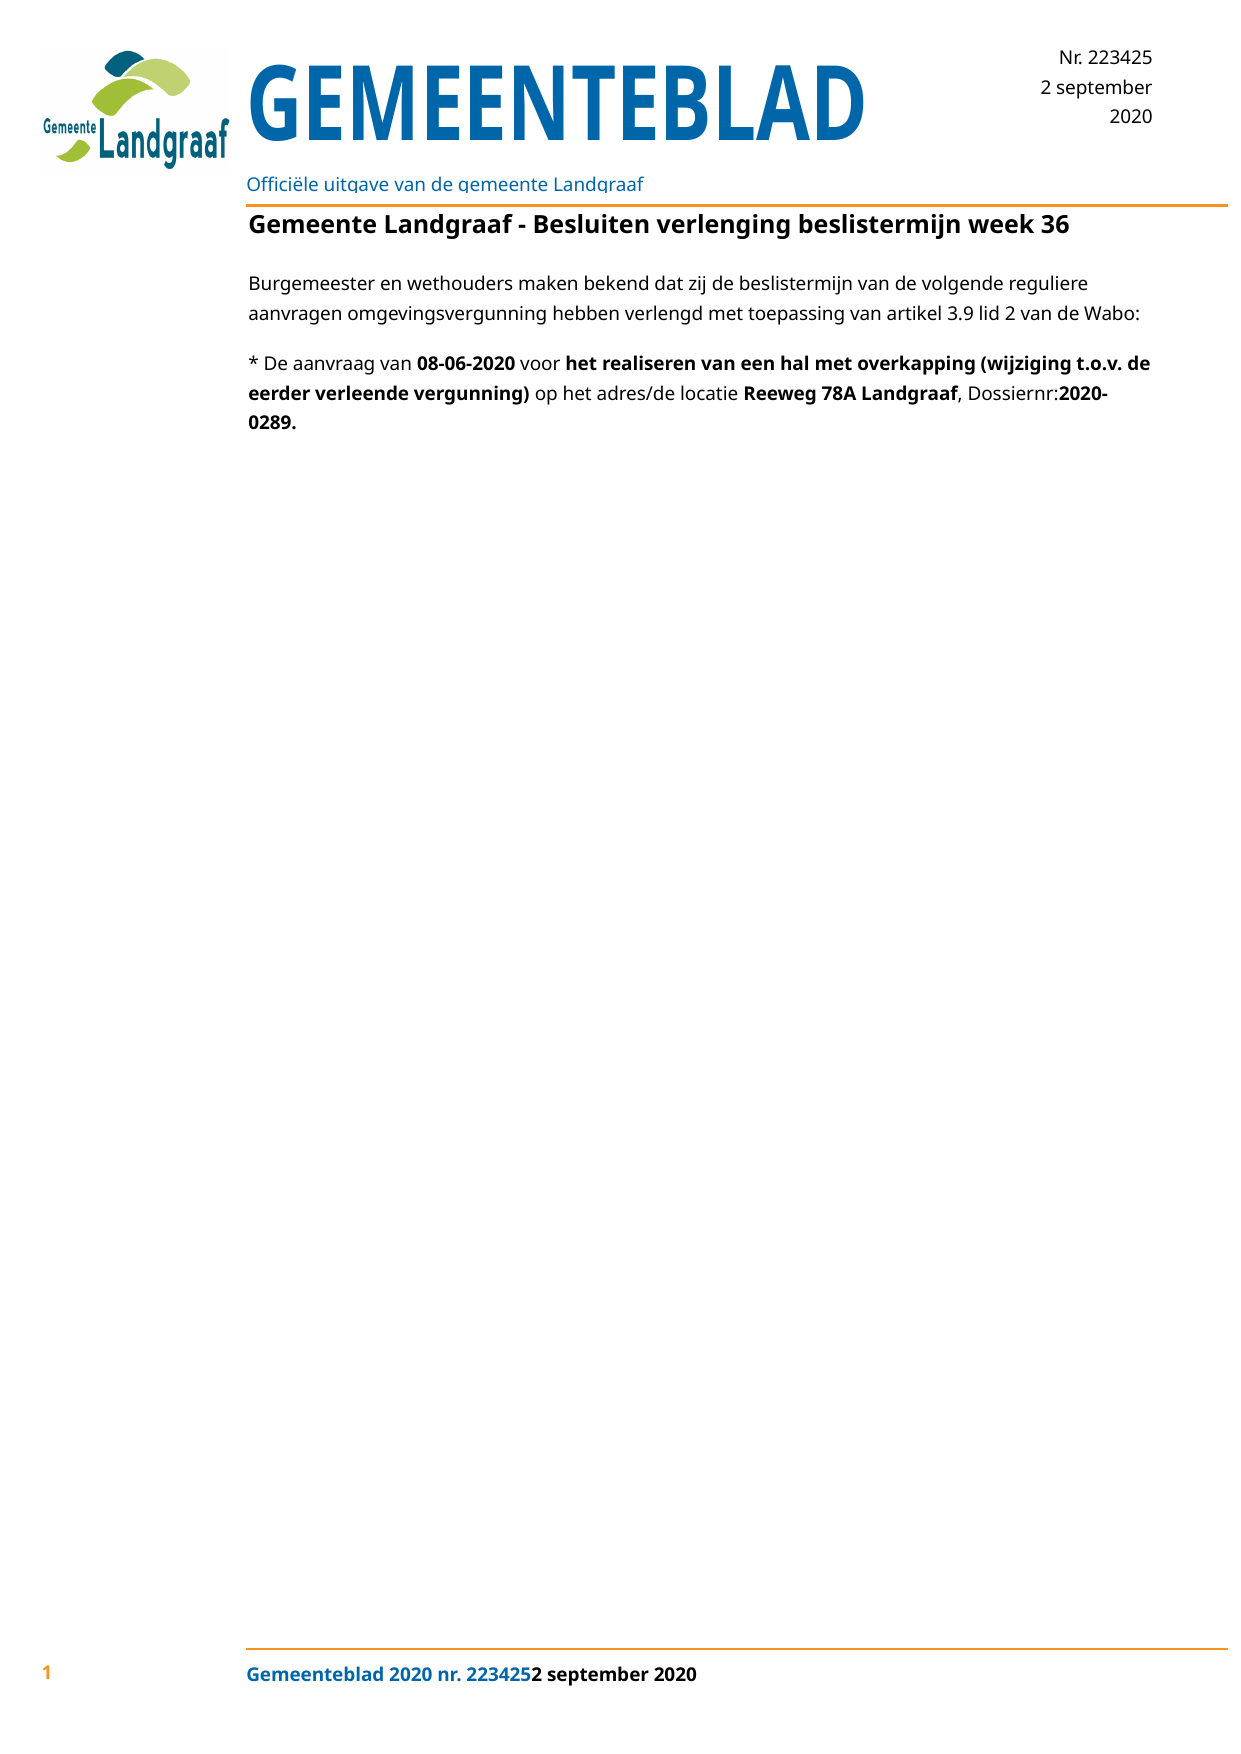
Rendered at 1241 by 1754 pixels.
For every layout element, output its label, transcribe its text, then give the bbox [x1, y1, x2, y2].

text * De aanvraag van 08-06-2020 voor het realiseren van een hal met overkapping (wijziging t.o.v. de eerder verleende vergunning) op het adres/de locatie Reeweg 78A Landgraaf, Dossiernr:2020-0289. [248, 350, 1152, 435]
text Gemeente Landgraaf - Besluiten verlenging beslistermijn week 36 [248, 207, 1152, 241]
text Burgemeester en wethouders maken bekend dat zij de beslistermijn van de volgende reguliere aanvragen omgevingsvergunning hebben verlengd met toepassing van artikel 3.9 lid 2 van de Wabo: [248, 270, 1152, 326]
picture [41, 47, 231, 172]
